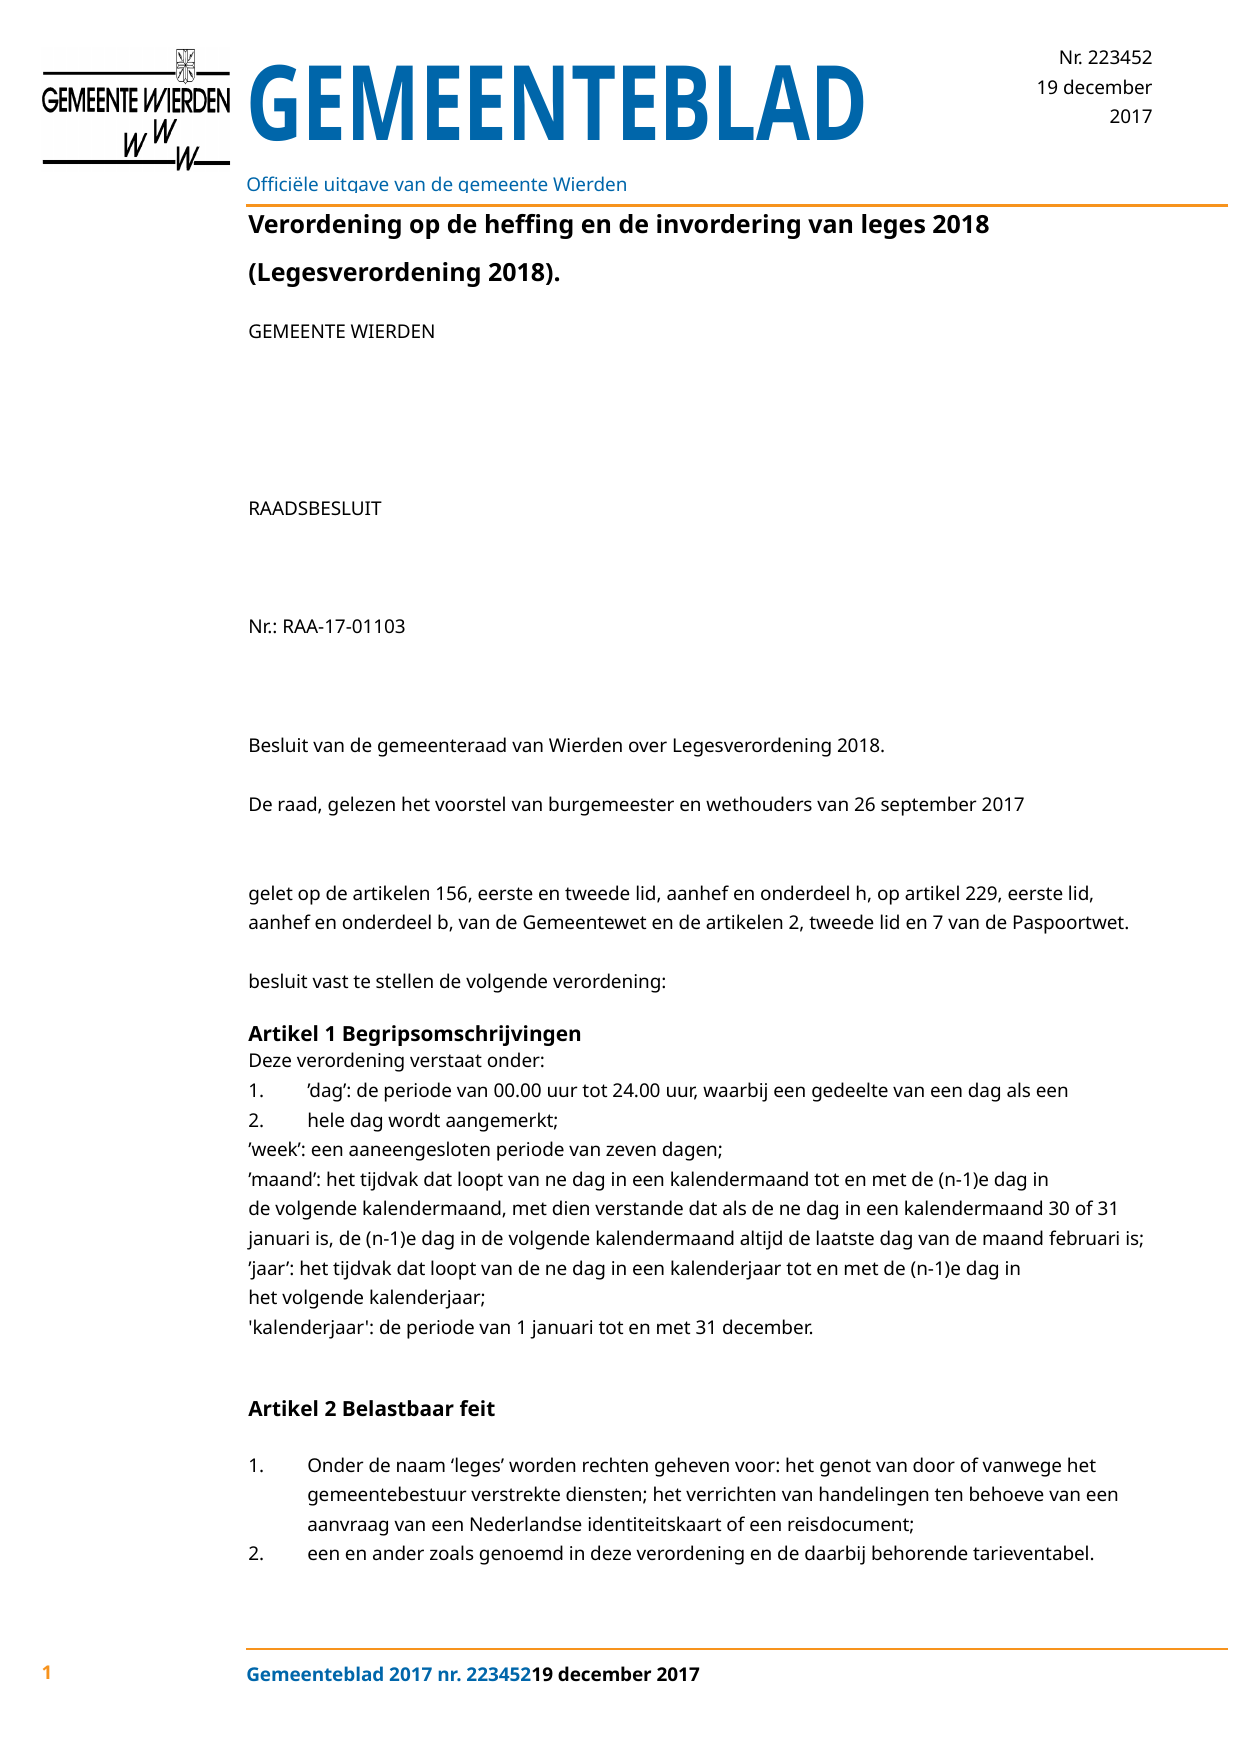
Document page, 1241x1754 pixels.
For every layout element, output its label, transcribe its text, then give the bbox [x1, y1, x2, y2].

text Artikel 1 Begripsomschrijvingen [248, 1019, 1152, 1048]
text besluit vast te stellen de volgende verordening: [248, 969, 1152, 994]
list Onder de naam ‘leges’ worden rechten geheven voor: het genot van door of vanwege het gemeentebestuur verstrekte diensten; het verrichten van handelingen ten behoeve van een aanvraag van een Nederlandse identiteitskaart of een reisdocument; [248, 1452, 1152, 1537]
text Besluit van de gemeenteraad van Wierden over Legesverordening 2018. [248, 732, 1152, 758]
text ’week’: een aaneengesloten periode van zeven dagen; [248, 1136, 1152, 1162]
list ’dag’: de periode van 00.00 uur tot 24.00 uur, waarbij een gedeelte van een dag als een [248, 1077, 1152, 1103]
text het volgende kalenderjaar; [248, 1284, 1152, 1310]
text De raad, gelezen het voorstel van burgemeester en wethouders van 26 september 2017 [248, 791, 1152, 817]
list een en ander zoals genoemd in deze verordening en de daarbij behorende tarieventabel. [248, 1541, 1152, 1566]
text de volgende kalendermaand, met dien verstande dat als de ne dag in een kalendermaand 30 of 31 januari is, de (n-1)e dag in de volgende kalendermaand altijd de laatste dag van de maand februari is; [248, 1196, 1152, 1251]
text gelet op de artikelen 156, eerste en tweede lid, aanhef en onderdeel h, op artikel 229, eerste lid, aanhef en onderdeel b, van de Gemeentewet en de artikelen 2, tweede lid en 7 van de Paspoortwet. [248, 880, 1152, 935]
text Verordening op de heffing en de invordering van leges 2018 (Legesverordening 2018). [248, 207, 1152, 288]
list hele dag wordt aangemerkt; [248, 1107, 1152, 1132]
text Artikel 2 Belastbaar feit [248, 1394, 1152, 1422]
text ’jaar’: het tijdvak dat loopt van de ne dag in een kalenderjaar tot en met de (n-1)e dag in [248, 1255, 1152, 1280]
text 'kalenderjaar': de periode van 1 januari tot en met 31 december. [248, 1314, 1152, 1339]
text Nr.: RAA-17-01103 [248, 614, 1152, 639]
text GEMEENTE WIERDEN [248, 318, 1152, 344]
text ’maand’: het tijdvak dat loopt van ne dag in een kalendermaand tot en met de (n-1)e dag in [248, 1166, 1152, 1192]
text Deze verordening verstaat onder: [248, 1048, 1152, 1073]
text RAADSBESLUIT [248, 495, 1152, 521]
picture [41, 47, 231, 172]
